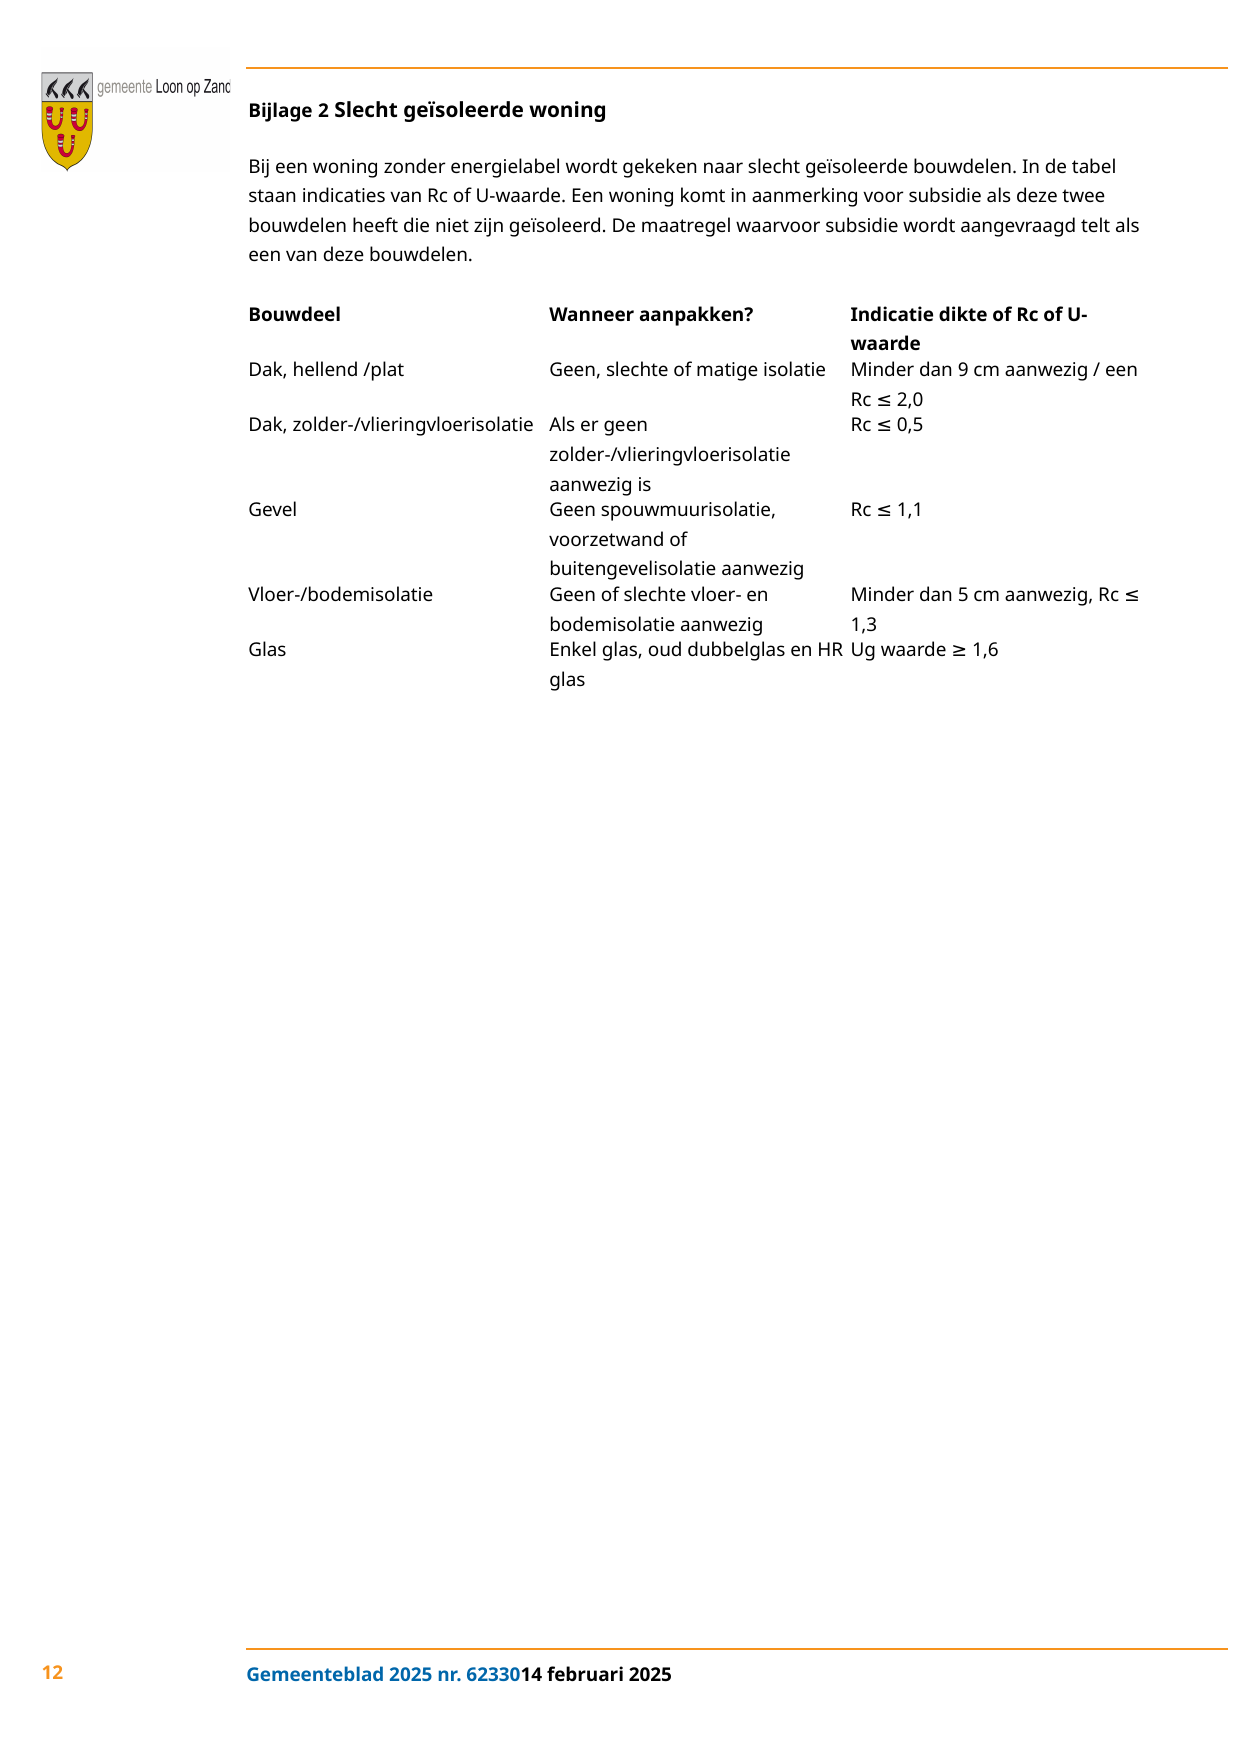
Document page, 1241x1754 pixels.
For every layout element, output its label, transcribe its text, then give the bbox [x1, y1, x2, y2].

table_cell Glas [248, 637, 549, 692]
table_header Indicatie dikte of Rc of U-waarde [850, 301, 1152, 356]
table_cell Als er geen zolder-/vlieringvloerisolatie aanwezig is [549, 412, 850, 496]
table_cell Enkel glas, oud dubbelglas en HR glas [549, 637, 850, 692]
table_header Wanneer aanpakken? [549, 301, 850, 356]
table_cell Ug waarde ≥ 1,6 [850, 637, 1152, 692]
table_cell Rc ≤ 0,5 [850, 412, 1152, 496]
table_cell Vloer-/bodemisolatie [248, 581, 549, 637]
table_cell Geen of slechte vloer- en bodemisolatie aanwezig [549, 581, 850, 637]
text Bijlage 2 Slecht geïsoleerde woning [248, 95, 1152, 123]
table_cell Gevel [248, 496, 549, 581]
table_cell Minder dan 5 cm aanwezig, Rc ≤ 1,3 [850, 581, 1152, 637]
picture [41, 47, 231, 172]
table_header Bouwdeel [248, 301, 549, 356]
table_cell Rc ≤ 1,1 [850, 496, 1152, 581]
text Bij een woning zonder energielabel wordt gekeken naar slecht geïsoleerde bouwdelen. In de tabel staan indicaties van Rc of U-waarde. Een woning komt in aanmerking voor subsidie als deze twee bouwdelen heeft die niet zijn geïsoleerd. De maatregel waarvoor subsidie wordt aangevraagd telt als een van deze bouwdelen. [248, 153, 1152, 267]
table_cell Geen, slechte of matige isolatie [549, 356, 850, 412]
table_cell Dak, hellend /plat [248, 356, 549, 412]
table_cell Dak, zolder-/vlieringvloerisolatie [248, 412, 549, 496]
table_cell Minder dan 9 cm aanwezig / een Rc ≤ 2,0 [850, 356, 1152, 412]
table_cell Geen spouwmuurisolatie, voorzetwand of buitengevelisolatie aanwezig [549, 496, 850, 581]
